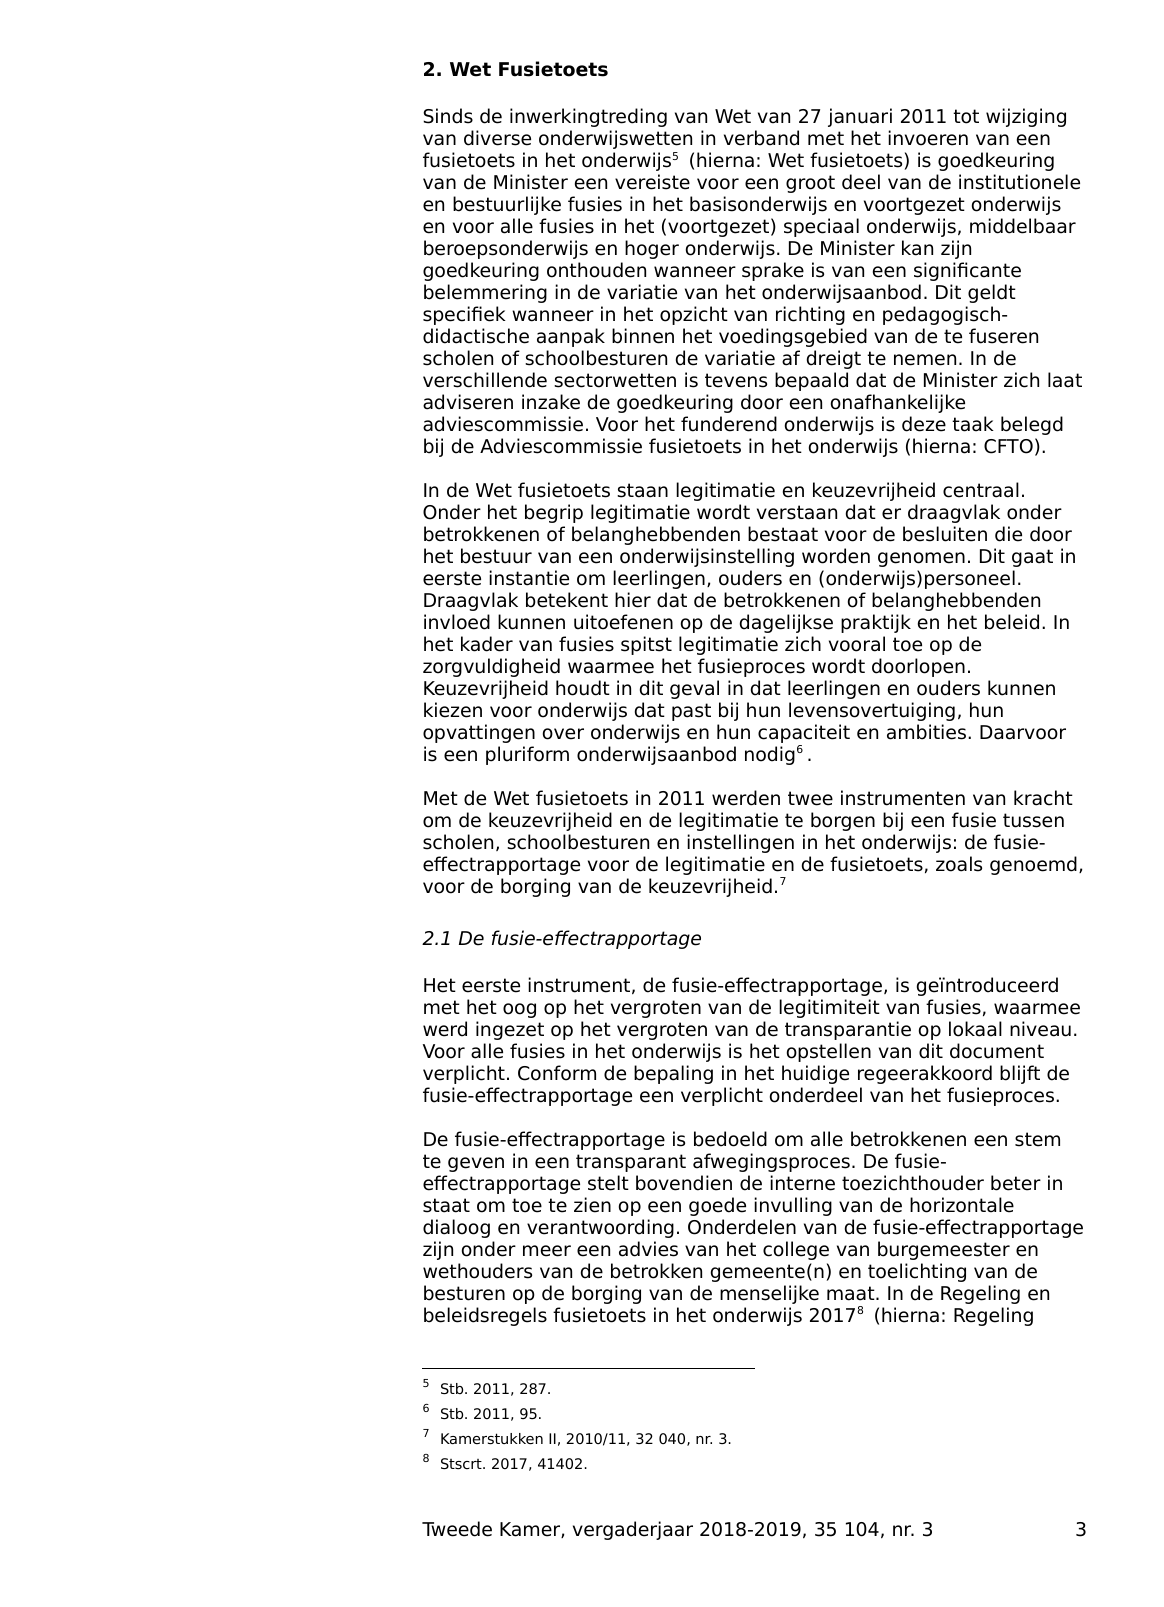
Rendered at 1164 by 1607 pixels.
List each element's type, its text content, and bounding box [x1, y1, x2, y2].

text Met de Wet fusietoets in 2011 werden twee instrumenten van kracht om de keuzevrijheid en de legitimatie te borgen bij een fusie tussen scholen, schoolbesturen en instellingen in het onderwijs: de fusie-effectrapportage voor de legitimatie en de fusietoets, zoals genoemd, voor de borging van de keuzevrijheid. [422, 788, 1087, 898]
text De fusie-effectrapportage is bedoeld om alle betrokkenen een stem te geven in een transparant afwegingsproces. De fusie-effectrapportage stelt bovendien de interne toezichthouder beter in staat om toe te zien op een goede invulling van de horizontale dialoog en verantwoording. Onderdelen van de fusie-effectrapportage zijn onder meer een advies van het college van burgemeester en wethouders van de betrokken gemeente(n) en toelichting van de besturen op de borging van de menselijke maat. In de Regeling en beleidsregels fusietoets in het onderwijs 2017 (hierna: Regeling [422, 1129, 1087, 1327]
subtitle 2. Wet Fusietoets [422, 59, 1087, 81]
text Kamerstukken II, 2010/11, 32 040, nr. 3. [422, 1427, 1087, 1449]
text In de Wet fusietoets staan legitimatie en keuzevrijheid centraal. Onder het begrip legitimatie wordt verstaan dat er draagvlak onder betrokkenen of belanghebbenden bestaat voor de besluiten die door het bestuur van een onderwijsinstelling worden genomen. Dit gaat in eerste instantie om leerlingen, ouders en (onderwijs)personeel. Draagvlak betekent hier dat de betrokkenen of belanghebbenden invloed kunnen uitoefenen op de dagelijkse praktijk en het beleid. In het kader van fusies spitst legitimatie zich vooral toe op de zorgvuldigheid waarmee het fusieproces wordt doorlopen. Keuzevrijheid houdt in dit geval in dat leerlingen en ouders kunnen kiezen voor onderwijs dat past bij hun levensovertuiging, hun opvattingen over onderwijs en hun capaciteit en ambities. Daarvoor is een pluriform onderwijsaanbod nodig. [422, 480, 1087, 766]
text Het eerste instrument, de fusie-effectrapportage, is geïntroduceerd met het oog op het vergroten van de legitimiteit van fusies, waarmee werd ingezet op het vergroten van de transparantie op lokaal niveau. Voor alle fusies in het onderwijs is het opstellen van dit document verplicht. Conform de bepaling in het huidige regeerakkoord blijft de fusie-effectrapportage een verplicht onderdeel van het fusieproces. [422, 975, 1087, 1107]
text Stscrt. 2017, 41402. [422, 1452, 1087, 1474]
text Stb. 2011, 287. [422, 1377, 1087, 1399]
subtitle 2.1 De fusie-effectrapportage [422, 928, 1087, 950]
text Stb. 2011, 95. [422, 1402, 1087, 1424]
text Sinds de inwerkingtreding van Wet van 27 januari 2011 tot wijziging van diverse onderwijswetten in verband met het invoeren van een fusietoets in het onderwijs (hierna: Wet fusietoets) is goedkeuring van de Minister een vereiste voor een groot deel van de institutionele en bestuurlijke fusies in het basisonderwijs en voortgezet onderwijs en voor alle fusies in het (voortgezet) speciaal onderwijs, middelbaar beroepsonderwijs en hoger onderwijs. De Minister kan zijn goedkeuring onthouden wanneer sprake is van een significante belemmering in de variatie van het onderwijsaanbod. Dit geldt specifiek wanneer in het opzicht van richting en pedagogisch-didactische aanpak binnen het voedingsgebied van de te fuseren scholen of schoolbesturen de variatie af dreigt te nemen. In de verschillende sectorwetten is tevens bepaald dat de Minister zich laat adviseren inzake de goedkeuring door een onafhankelijke adviescommissie. Voor het funderend onderwijs is deze taak belegd bij de Adviescommissie fusietoets in het onderwijs (hierna: CFTO). [422, 106, 1087, 458]
